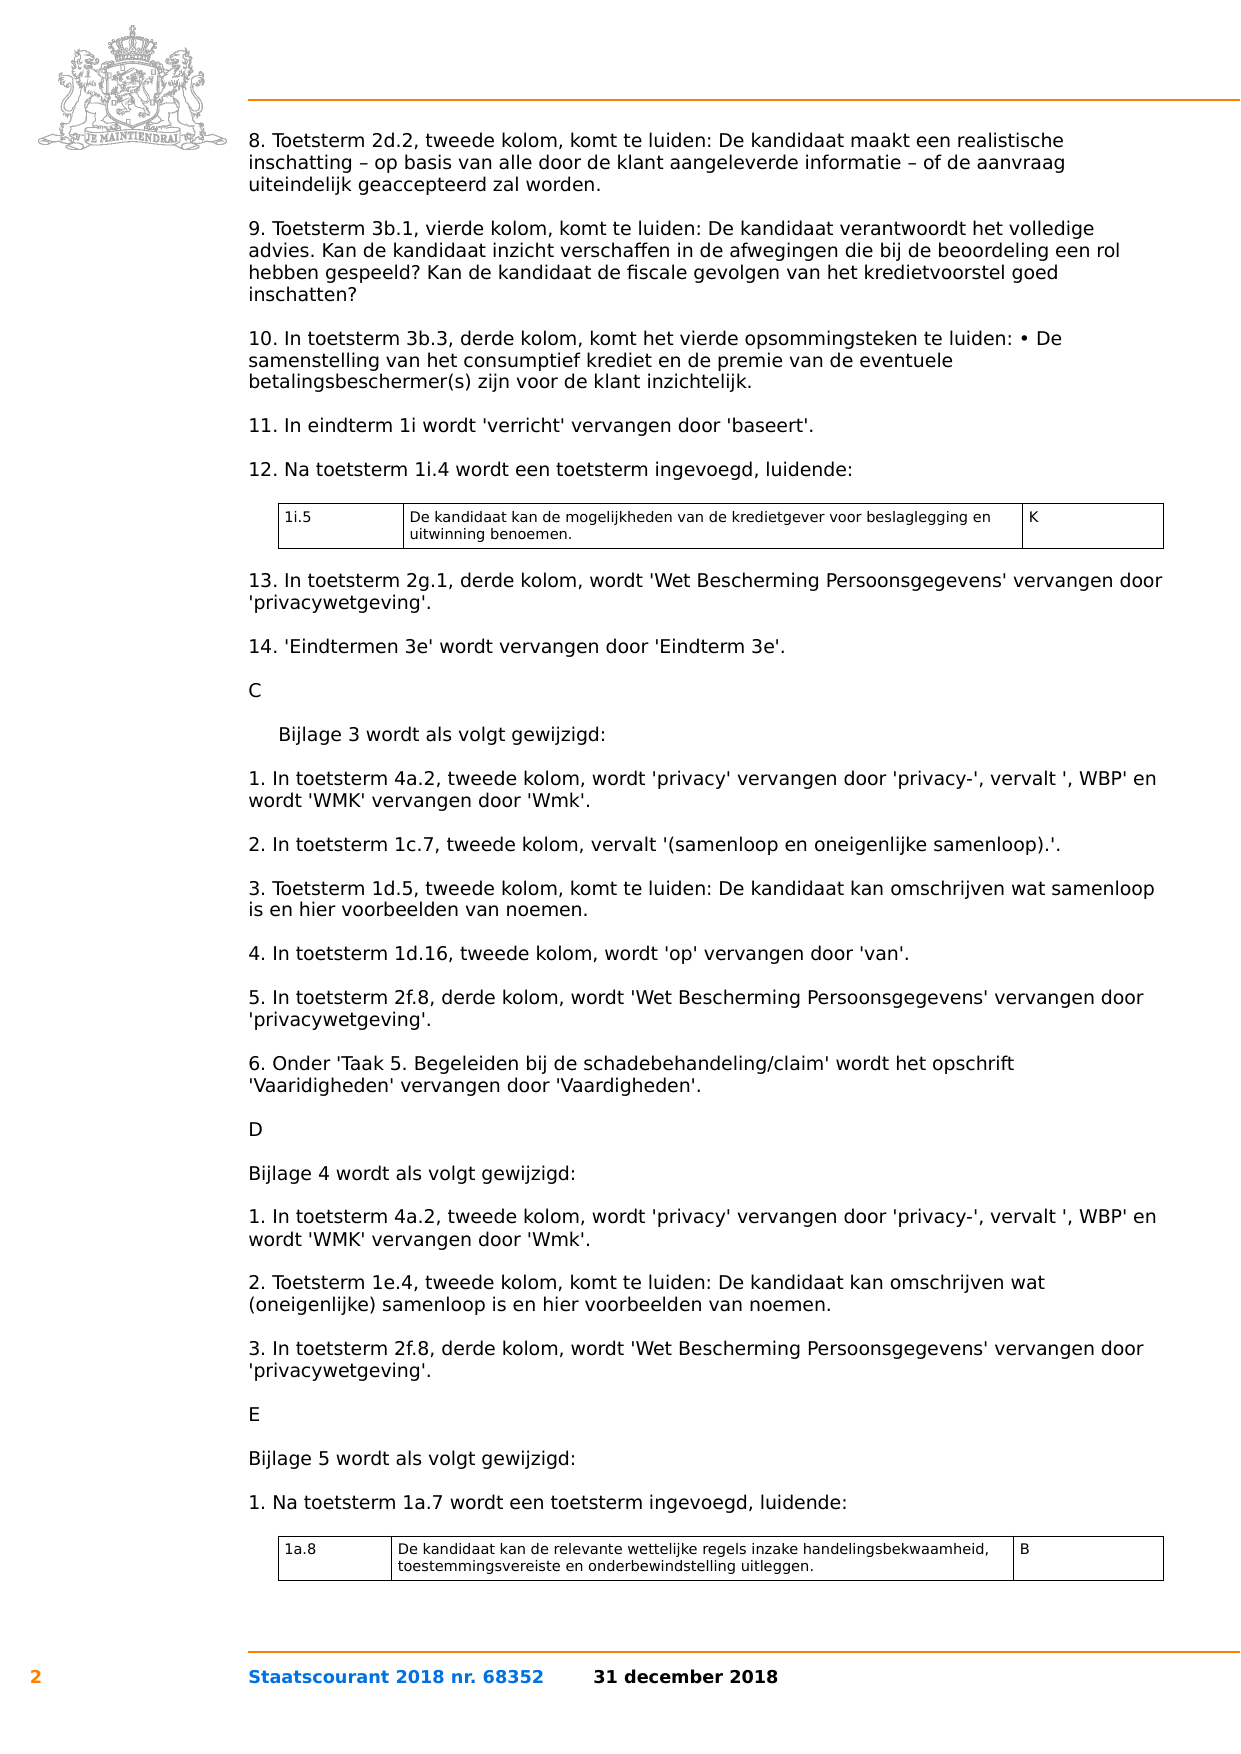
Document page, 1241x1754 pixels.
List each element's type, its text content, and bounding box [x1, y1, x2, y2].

table_header K [1023, 504, 1163, 547]
table_header De kandidaat kan de relevante wettelijke regels inzake handelingsbekwaamheid, toestemmingsvereiste en onderbewindstelling uitleggen. [392, 1537, 1013, 1580]
text 3. In toetsterm 2f.8, derde kolom, wordt 'Wet Bescherming Persoonsgegevens' vervangen door 'privacywetgeving'. [248, 1338, 1163, 1382]
text 11. In eindterm 1i wordt 'verricht' vervangen door 'baseert'. [248, 415, 1163, 437]
text 4. In toetsterm 1d.16, tweede kolom, wordt 'op' vervangen door 'van'. [248, 943, 1163, 965]
text 1. In toetsterm 4a.2, tweede kolom, wordt 'privacy' vervangen door 'privacy-', vervalt ', WBP' en wordt 'WMK' vervangen door 'Wmk'. [248, 768, 1163, 812]
table_header B [1014, 1537, 1163, 1580]
text 3. Toetsterm 1d.5, tweede kolom, komt te luiden: De kandidaat kan omschrijven wat samenloop is en hier voorbeelden van noemen. [248, 877, 1163, 921]
text 6. Onder 'Taak 5. Begeleiden bij de schadebehandeling/claim' wordt het opschrift 'Vaaridigheden' vervangen door 'Vaardigheden'. [248, 1053, 1163, 1097]
text 12. Na toetsterm 1i.4 wordt een toetsterm ingevoegd, luidende: [248, 459, 1163, 481]
text Bijlage 3 wordt als volgt gewijzigd: [278, 724, 1163, 746]
text 5. In toetsterm 2f.8, derde kolom, wordt 'Wet Bescherming Persoonsgegevens' vervangen door 'privacywetgeving'. [248, 987, 1163, 1031]
table_header De kandidaat kan de mogelijkheden van de kredietgever voor beslaglegging en uitwinning benoemen. [404, 504, 1022, 547]
text 2. In toetsterm 1c.7, tweede kolom, vervalt '(samenloop en oneigenlijke samenloop).'. [248, 833, 1163, 856]
text Bijlage 4 wordt als volgt gewijzigd: [248, 1163, 1163, 1184]
text 10. In toetsterm 3b.3, derde kolom, komt het vierde opsommingsteken te luiden: • De samenstelling van het consumptief krediet en de premie van de eventuele betalingsbeschermer(s) zijn voor de klant inzichtelijk. [248, 327, 1163, 393]
text C [248, 680, 1163, 702]
text 8. Toetsterm 2d.2, tweede kolom, komt te luiden: De kandidaat maakt een realistische inschatting – op basis van alle door de klant aangeleverde informatie – of de aanvraag uiteindelijk geaccepteerd zal worden. [248, 130, 1163, 196]
text 14. 'Eindtermen 3e' wordt vervangen door 'Eindterm 3e'. [248, 636, 1163, 658]
picture [38, 25, 227, 150]
table_header 1i.5 [279, 504, 403, 547]
text Bijlage 5 wordt als volgt gewijzigd: [248, 1448, 1163, 1470]
text E [248, 1404, 1163, 1426]
text 13. In toetsterm 2g.1, derde kolom, wordt 'Wet Bescherming Persoonsgegevens' vervangen door 'privacywetgeving'. [248, 570, 1163, 614]
text 2. Toetsterm 1e.4, tweede kolom, komt te luiden: De kandidaat kan omschrijven wat (oneigenlijke) samenloop is en hier voorbeelden van noemen. [248, 1272, 1163, 1316]
text 1. Na toetsterm 1a.7 wordt een toetsterm ingevoegd, luidende: [248, 1492, 1163, 1514]
text D [248, 1119, 1163, 1141]
text 9. Toetsterm 3b.1, vierde kolom, komt te luiden: De kandidaat verantwoordt het volledige advies. Kan de kandidaat inzicht verschaffen in de afwegingen die bij de beoordeling een rol hebben gespeeld? Kan de kandidaat de fiscale gevolgen van het kredietvoorstel goed inschatten? [248, 218, 1163, 306]
table_header 1a.8 [279, 1537, 391, 1580]
text 1. In toetsterm 4a.2, tweede kolom, wordt 'privacy' vervangen door 'privacy-', vervalt ', WBP' en wordt 'WMK' vervangen door 'Wmk'. [248, 1206, 1163, 1250]
